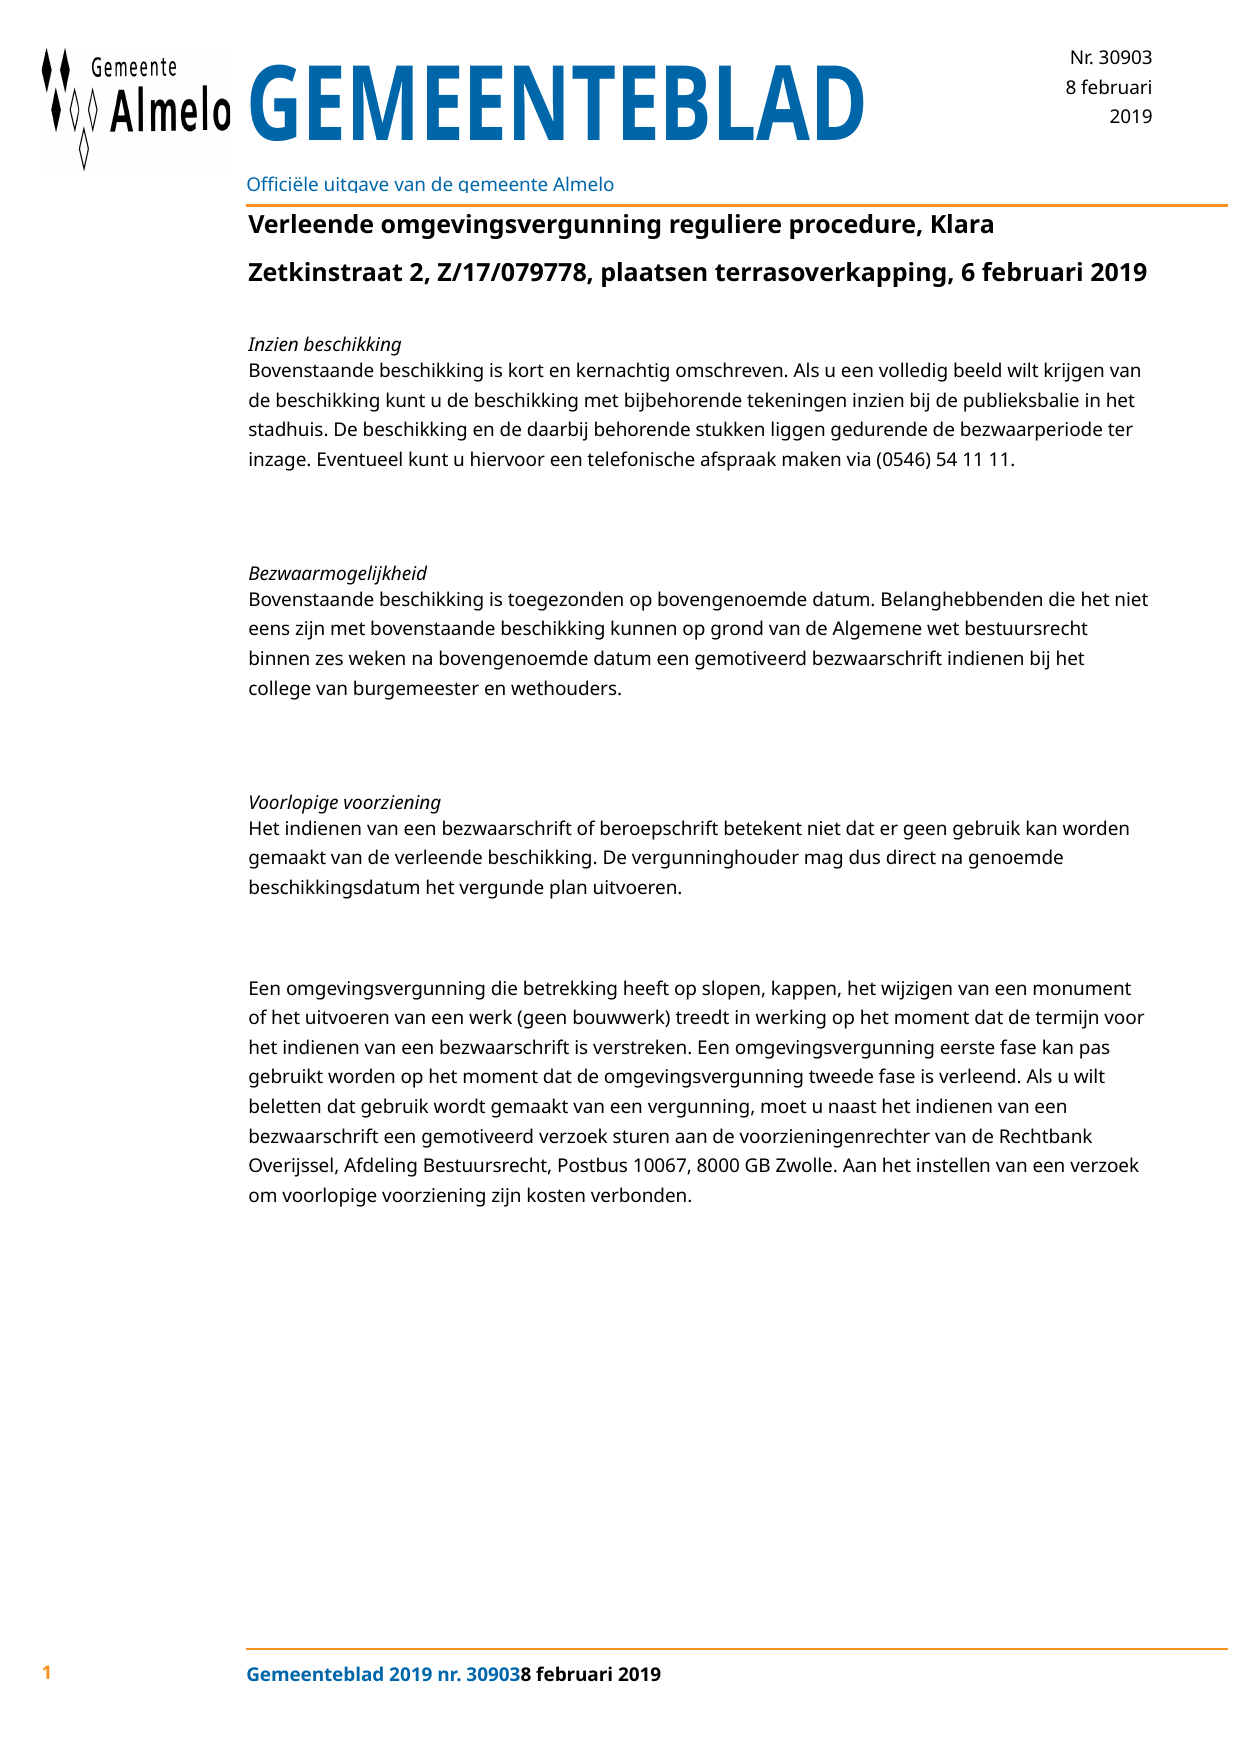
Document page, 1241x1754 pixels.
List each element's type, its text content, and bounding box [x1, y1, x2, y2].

text Bovenstaande beschikking is kort en kernachtig omschreven. Als u een volledig beeld wilt krijgen van de beschikking kunt u de beschikking met bijbehorende tekeningen inzien bij de publieksbalie in het stadhuis. De beschikking en de daarbij behorende stukken liggen gedurende de bezwaarperiode ter inzage. Eventueel kunt u hiervoor een telefonische afspraak maken via (0546) 54 11 11. [248, 357, 1152, 472]
picture [41, 47, 231, 172]
text Verleende omgevingsvergunning reguliere procedure, Klara Zetkinstraat 2, Z/17/079778, plaatsen terrasoverkapping, 6 februari 2019 [248, 207, 1152, 288]
text Bovenstaande beschikking is toegezonden op bovengenoemde datum. Belanghebbenden die het niet eens zijn met bovenstaande beschikking kunnen op grond van de Algemene wet bestuursrecht binnen zes weken na bovengenoemde datum een gemotiveerd bezwaarschrift indienen bij het college van burgemeester en wethouders. [248, 586, 1152, 701]
text Inzien beschikking [248, 331, 1152, 357]
text Een omgevingsvergunning die betrekking heeft op slopen, kappen, het wijzigen van een monument of het uitvoeren van een werk (geen bouwwerk) treedt in werking op het moment dat de termijn voor het indienen van een bezwaarschrift is verstreken. Een omgevingsvergunning eerste fase kan pas gebruikt worden op het moment dat de omgevingsvergunning tweede fase is verleend. Als u wilt beletten dat gebruik wordt gemaakt van een vergunning, moet u naast het indienen van een bezwaarschrift een gemotiveerd verzoek sturen aan de voorzieningenrechter van de Rechtbank Overijssel, Afdeling Bestuursrecht, Postbus 10067, 8000 GB Zwolle. Aan het instellen van een verzoek om voorlopige voorziening zijn kosten verbonden. [248, 975, 1152, 1208]
text Bezwaarmogelijkheid [248, 560, 1152, 586]
text Het indienen van een bezwaarschrift of beroepschrift betekent niet dat er geen gebruik kan worden gemaakt van de verleende beschikking. De vergunninghouder mag dus direct na genoemde beschikkingsdatum het vergunde plan uitvoeren. [248, 815, 1152, 900]
text Voorlopige voorziening [248, 789, 1152, 815]
